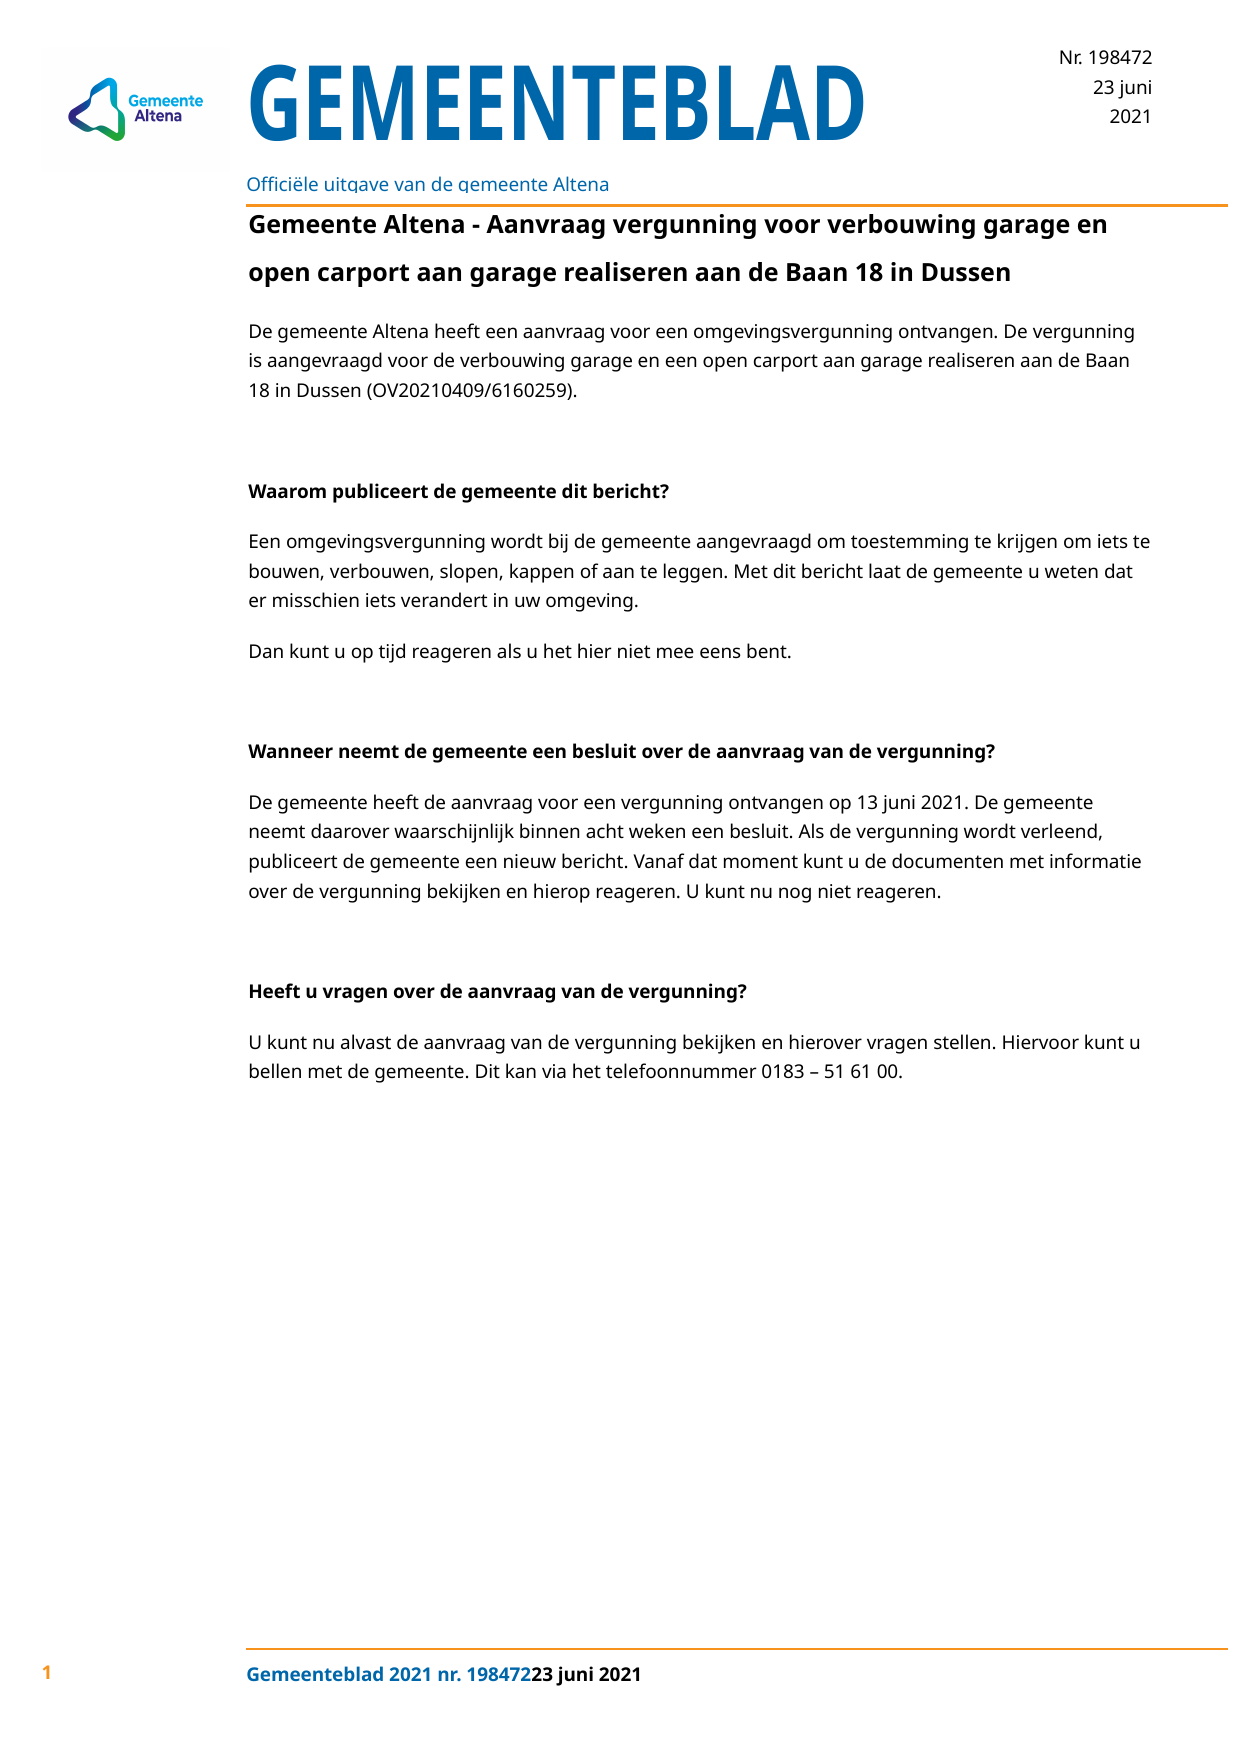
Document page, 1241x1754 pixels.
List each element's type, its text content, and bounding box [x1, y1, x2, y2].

text Waarom publiceert de gemeente dit bericht? [248, 478, 1152, 504]
text Heeft u vragen over de aanvraag van de vergunning? [248, 979, 1152, 1004]
text Een omgevingsvergunning wordt bij de gemeente aangevraagd om toestemming te krijgen om iets te bouwen, verbouwen, slopen, kappen of aan te leggen. Met dit bericht laat de gemeente u weten dat er misschien iets verandert in uw omgeving. [248, 528, 1152, 613]
text Dan kunt u op tijd reageren als u het hier niet mee eens bent. [248, 638, 1152, 664]
text Wanneer neemt de gemeente een besluit over de aanvraag van de vergunning? [248, 739, 1152, 764]
text Gemeente Altena - Aanvraag vergunning voor verbouwing garage en open carport aan garage realiseren aan de Baan 18 in Dussen [248, 207, 1152, 288]
text U kunt nu alvast de aanvraag van de vergunning bekijken en hierover vragen stellen. Hiervoor kunt u bellen met de gemeente. Dit kan via het telefoonnummer 0183 – 51 61 00. [248, 1029, 1152, 1084]
picture [41, 47, 231, 172]
text De gemeente heeft de aanvraag voor een vergunning ontvangen op 13 juni 2021. De gemeente neemt daarover waarschijnlijk binnen acht weken een besluit. Als de vergunning wordt verleend, publiceert de gemeente een nieuw bericht. Vanaf dat moment kunt u de documenten met informatie over de vergunning bekijken en hierop reageren. U kunt nu nog niet reageren. [248, 789, 1152, 904]
text De gemeente Altena heeft een aanvraag voor een omgevingsvergunning ontvangen. De vergunning is aangevraagd voor de verbouwing garage en een open carport aan garage realiseren aan de Baan 18 in Dussen (OV20210409/6160259). [248, 318, 1152, 403]
